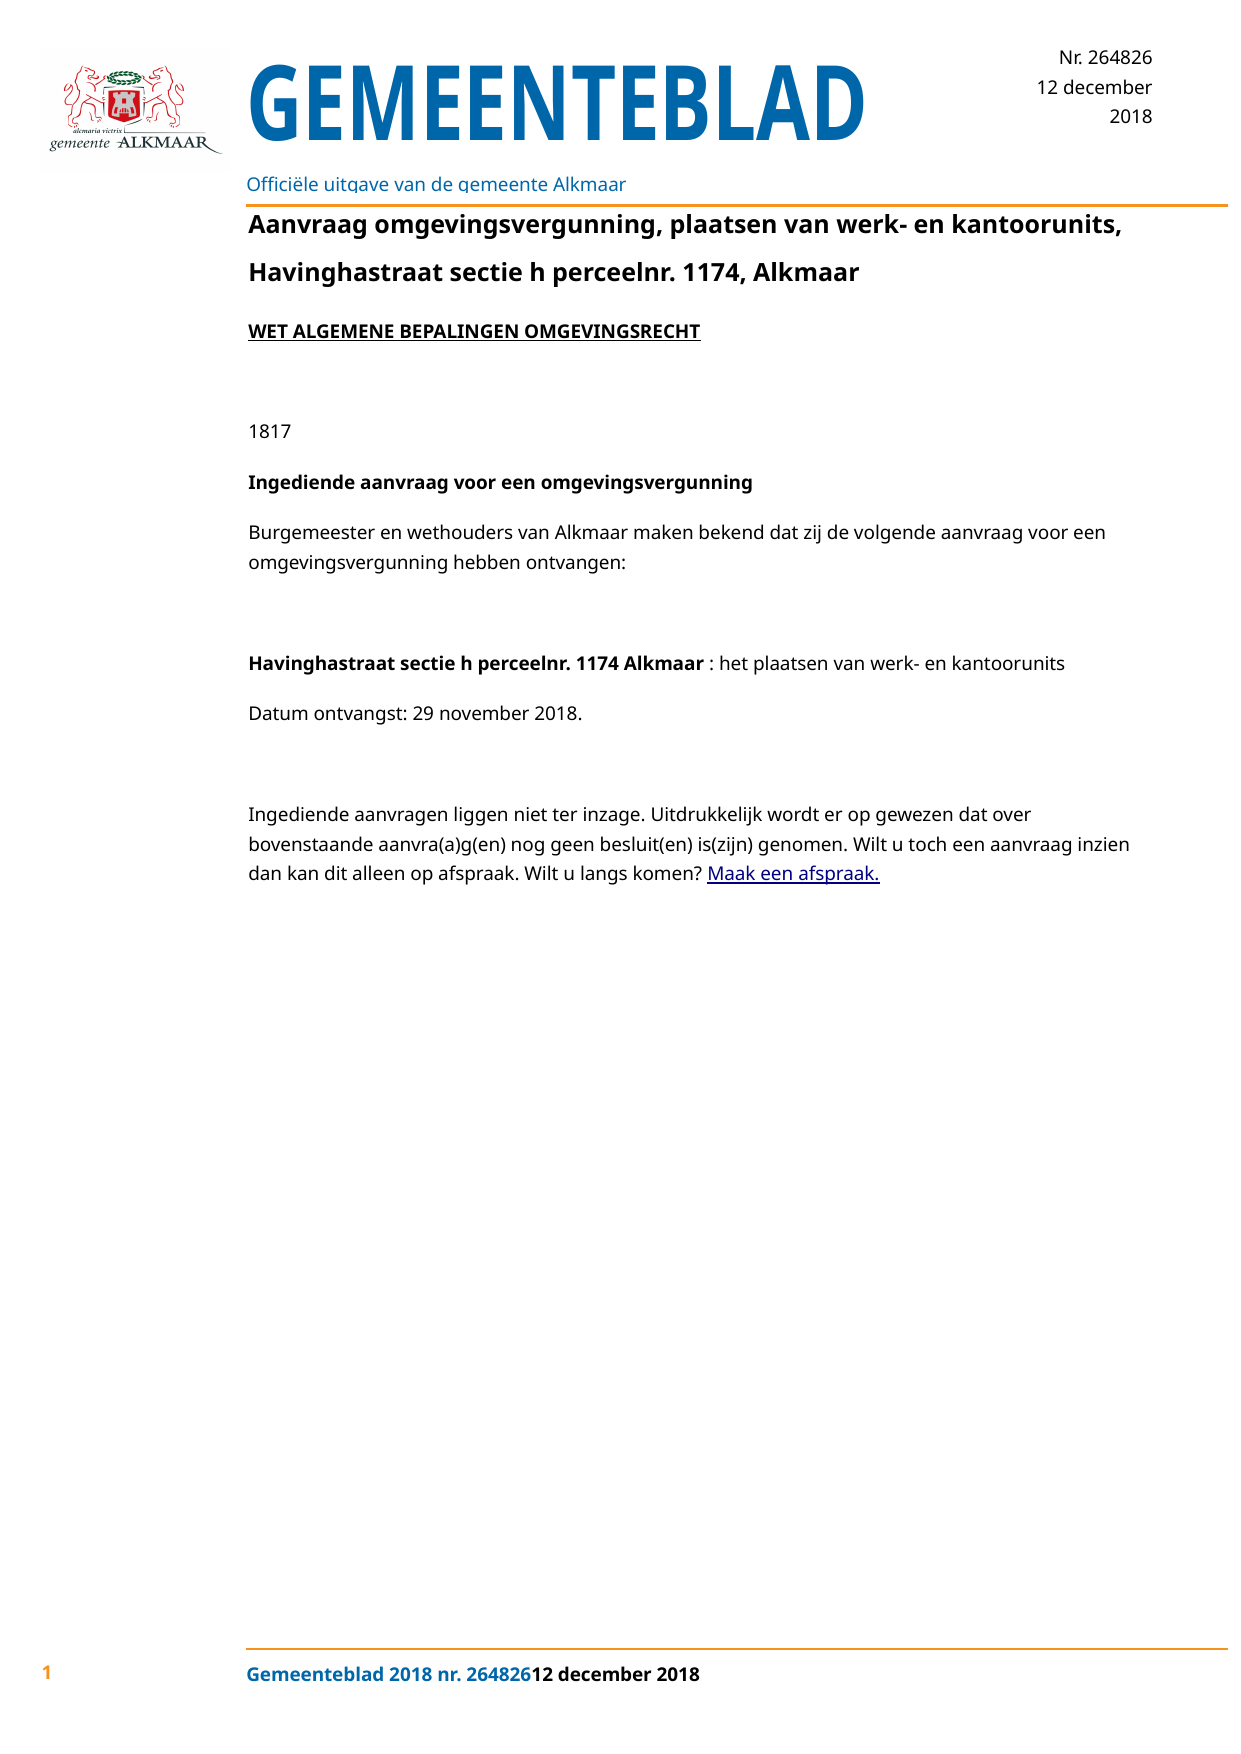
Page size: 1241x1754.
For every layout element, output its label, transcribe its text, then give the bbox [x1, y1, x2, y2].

text Burgemeester en wethouders van Alkmaar maken bekend dat zij de volgende aanvraag voor een omgevingsvergunning hebben ontvangen: [248, 519, 1152, 575]
text Aanvraag omgevingsvergunning, plaatsen van werk- en kantoorunits, Havinghastraat sectie h perceelnr. 1174, Alkmaar [248, 207, 1152, 288]
text Datum ontvangst: 29 november 2018. [248, 700, 1152, 726]
text WET ALGEMENE BEPALINGEN OMGEVINGSRECHT [248, 318, 1152, 344]
text Ingediende aanvragen liggen niet ter inzage. Uitdrukkelijk wordt er op gewezen dat over bovenstaande aanvra(a)g(en) nog geen besluit(en) is(zijn) genomen. Wilt u toch een aanvraag inzien dan kan dit alleen op afspraak. Wilt u langs komen? Maak een afspraak. [248, 801, 1152, 886]
picture [41, 47, 231, 172]
text Ingediende aanvraag voor een omgevingsvergunning [248, 469, 1152, 495]
text 1817 [248, 419, 1152, 444]
text Havinghastraat sectie h perceelnr. 1174 Alkmaar : het plaatsen van werk- en kantoorunits [248, 650, 1152, 676]
